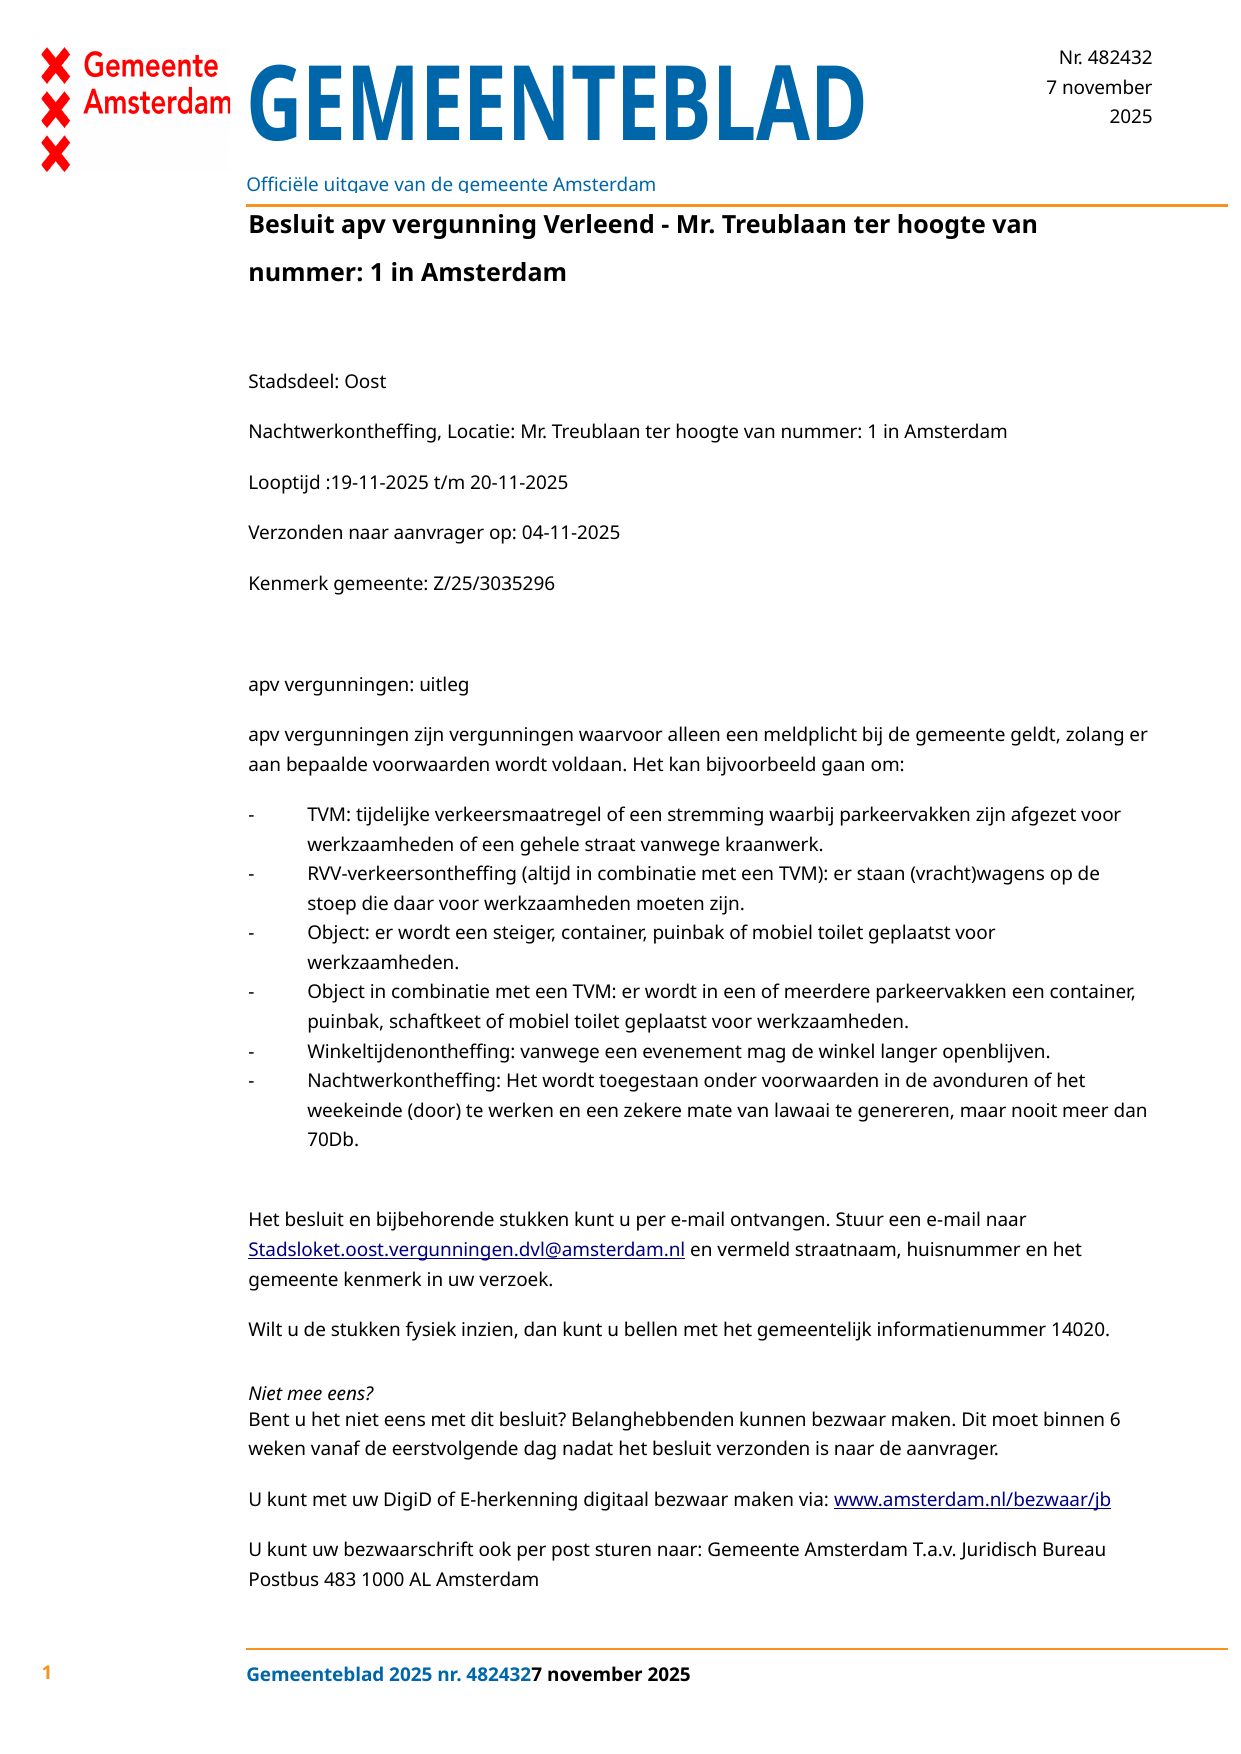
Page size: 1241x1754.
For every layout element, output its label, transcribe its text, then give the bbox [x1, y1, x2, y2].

text Wilt u de stukken fysiek inzien, dan kunt u bellen met het gemeentelijk informatienummer 14020. [248, 1316, 1152, 1342]
text Nachtwerkontheffing, Locatie: Mr. Treublaan ter hoogte van nummer: 1 in Amsterdam [248, 419, 1152, 444]
picture [41, 47, 231, 172]
text apv vergunningen: uitleg [248, 671, 1152, 697]
text Niet mee eens? [248, 1380, 1152, 1406]
text Looptijd :19-11-2025 t/m 20-11-2025 [248, 469, 1152, 495]
list Object in combinatie met een TVM: er wordt in een of meerdere parkeervakken een container, puinbak, schaftkeet of mobiel toilet geplaatst voor werkzaamheden. [248, 979, 1152, 1034]
text Stadsdeel: Oost [248, 368, 1152, 394]
list Object: er wordt een steiger, container, puinbak of mobiel toilet geplaatst voor werkzaamheden. [248, 919, 1152, 975]
text Het besluit en bijbehorende stukken kunt u per e-mail ontvangen. Stuur een e-mail naar Stadsloket.oost.vergunningen.dvl@amsterdam.nl en vermeld straatnaam, huisnummer en het gemeente kenmerk in uw verzoek. [248, 1207, 1152, 1292]
text apv vergunningen zijn vergunningen waarvoor alleen een meldplicht bij de gemeente geldt, zolang er aan bepaalde voorwaarden wordt voldaan. Het kan bijvoorbeeld gaan om: [248, 721, 1152, 777]
list TVM: tijdelijke verkeersmaatregel of een stremming waarbij parkeervakken zijn afgezet voor werkzaamheden of een gehele straat vanwege kraanwerk. [248, 801, 1152, 857]
text U kunt met uw DigiD of E-herkenning digitaal bezwaar maken via: www.amsterdam.nl/bezwaar/jb [248, 1486, 1152, 1512]
text Kenmerk gemeente: Z/25/3035296 [248, 570, 1152, 596]
list RVV-verkeersontheffing (altijd in combinatie met een TVM): er staan (vracht)wagens op de stoep die daar voor werkzaamheden moeten zijn. [248, 860, 1152, 916]
text Bent u het niet eens met dit besluit? Belanghebbenden kunnen bezwaar maken. Dit moet binnen 6 weken vanaf de eerstvolgende dag nadat het besluit verzonden is naar de aanvrager. [248, 1406, 1152, 1461]
text U kunt uw bezwaarschrift ook per post sturen naar: Gemeente Amsterdam T.a.v. Juridisch Bureau Postbus 483 1000 AL Amsterdam [248, 1536, 1152, 1592]
text Besluit apv vergunning Verleend - Mr. Treublaan ter hoogte van nummer: 1 in Amsterdam [248, 207, 1152, 288]
list Winkeltijdenontheffing: vanwege een evenement mag de winkel langer openblijven. [248, 1038, 1152, 1064]
text Verzonden naar aanvrager op: 04-11-2025 [248, 519, 1152, 545]
list Nachtwerkontheffing: Het wordt toegestaan onder voorwaarden in de avonduren of het weekeinde (door) te werken en een zekere mate van lawaai te genereren, maar nooit meer dan 70Db. [248, 1067, 1152, 1152]
